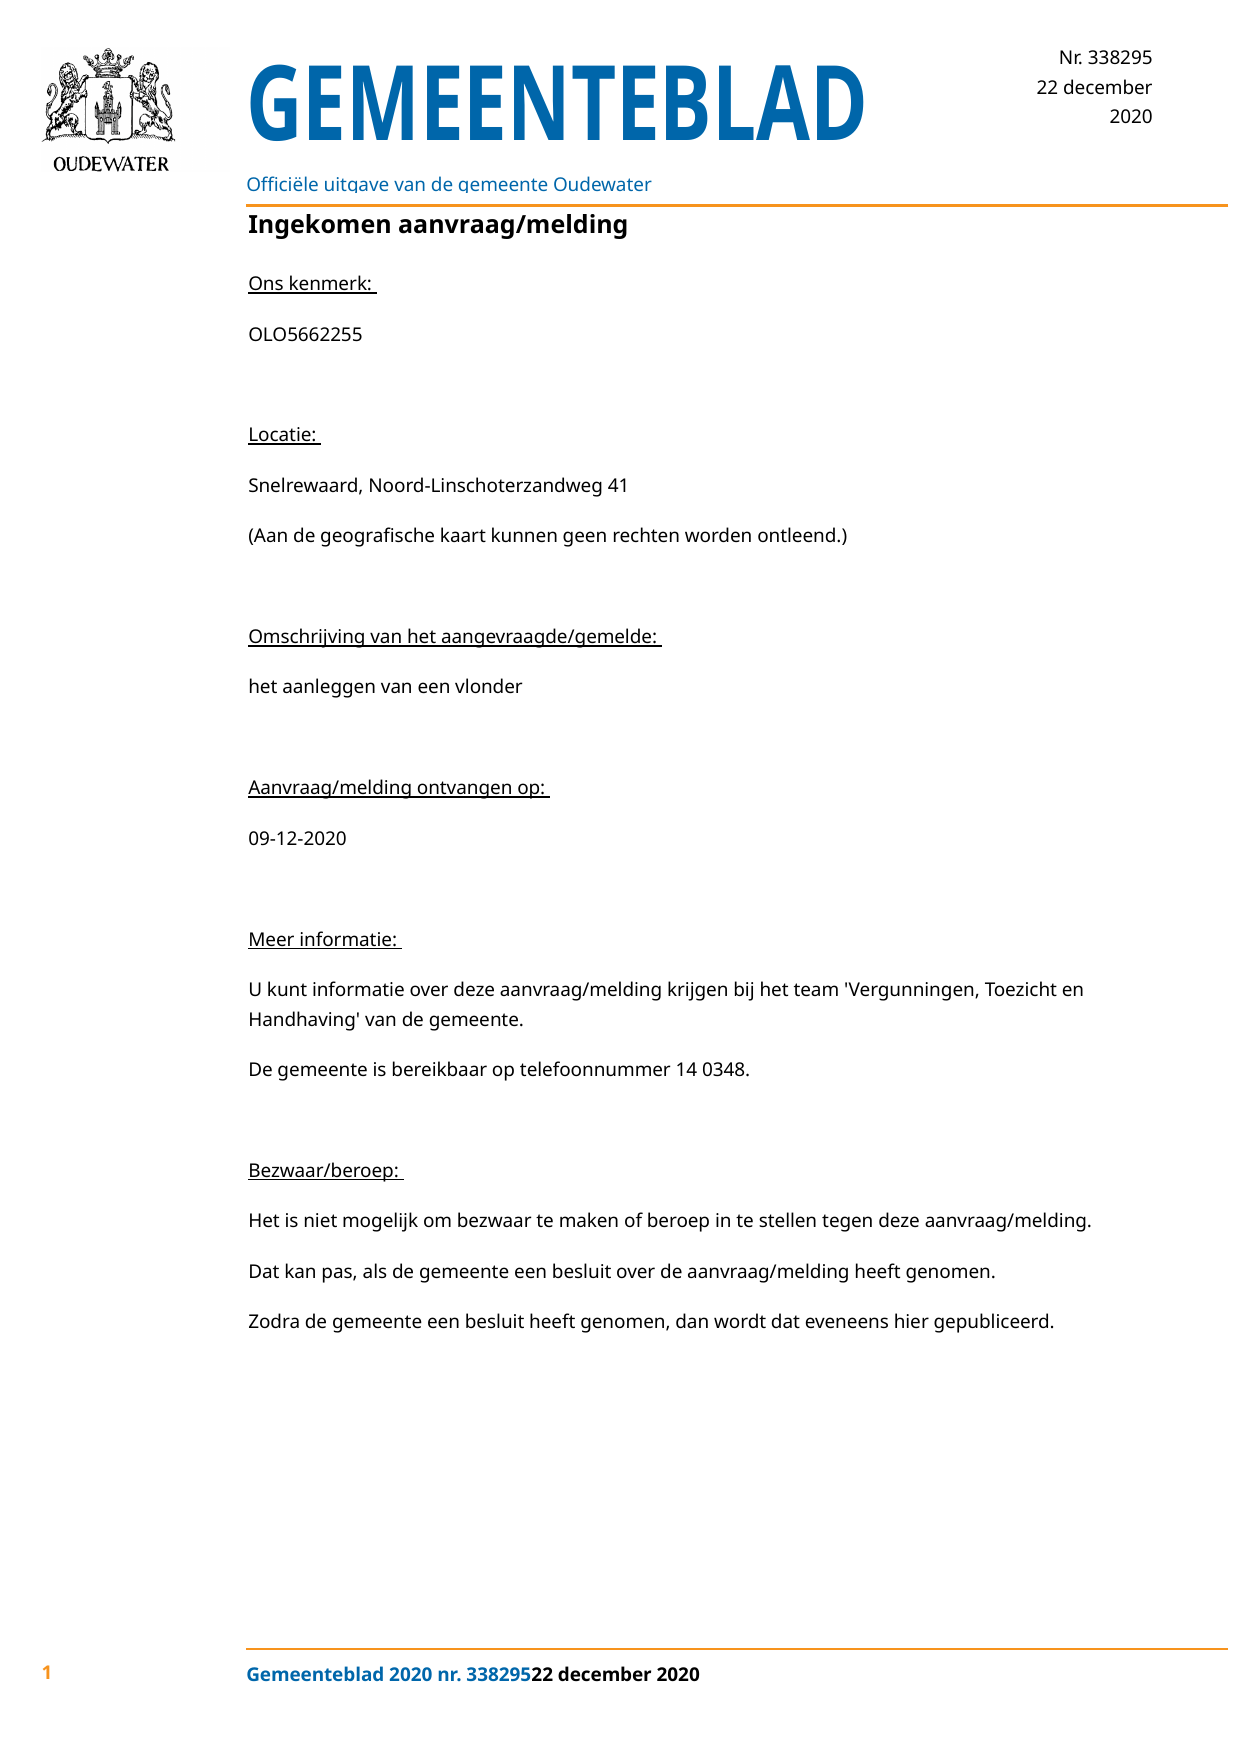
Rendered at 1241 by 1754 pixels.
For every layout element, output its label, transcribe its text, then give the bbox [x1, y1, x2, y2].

picture [41, 47, 231, 172]
text Meer informatie: [248, 926, 1152, 951]
text U kunt informatie over deze aanvraag/melding krijgen bij het team 'Vergunningen, Toezicht en Handhaving' van de gemeente. [248, 976, 1152, 1031]
text Zodra de gemeente een besluit heeft genomen, dan wordt dat eveneens hier gepubliceerd. [248, 1308, 1152, 1334]
text het aanleggen van een vlonder [248, 674, 1152, 699]
text Ingekomen aanvraag/melding [248, 207, 1152, 241]
text De gemeente is bereikbaar op telefoonnummer 14 0348. [248, 1056, 1152, 1082]
text Bezwaar/beroep: [248, 1157, 1152, 1183]
text (Aan de geografische kaart kunnen geen rechten worden ontleend.) [248, 522, 1152, 548]
text Locatie: [248, 422, 1152, 447]
text Het is niet mogelijk om bezwaar te maken of beroep in te stellen tegen deze aanvraag/melding. [248, 1207, 1152, 1233]
text 09-12-2020 [248, 825, 1152, 851]
text Aanvraag/melding ontvangen op: [248, 774, 1152, 800]
text Omschrijving van het aangevraagde/gemelde: [248, 623, 1152, 649]
text Dat kan pas, als de gemeente een besluit over de aanvraag/melding heeft genomen. [248, 1258, 1152, 1283]
text OLO5662255 [248, 321, 1152, 346]
text Snelrewaard, Noord-Linschoterzandweg 41 [248, 472, 1152, 498]
text Ons kenmerk: [248, 270, 1152, 296]
